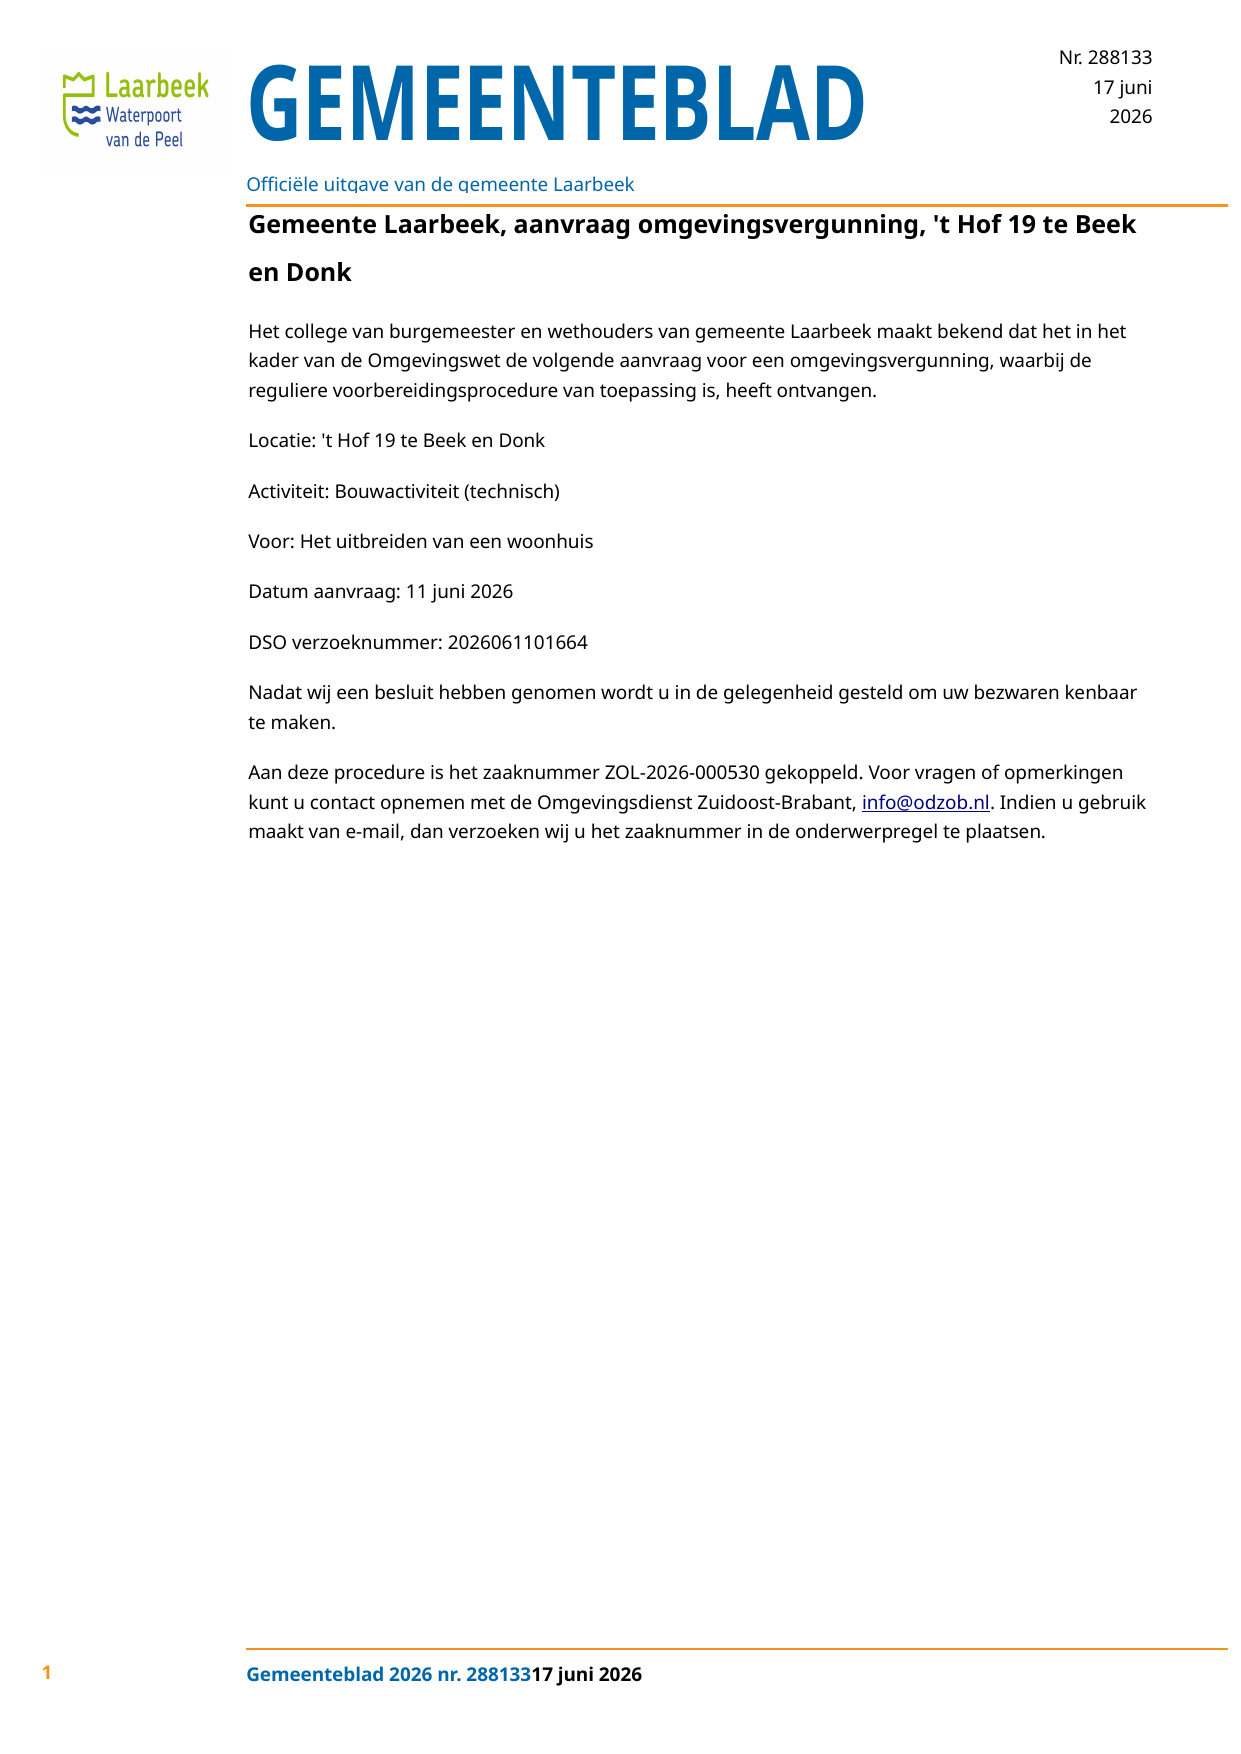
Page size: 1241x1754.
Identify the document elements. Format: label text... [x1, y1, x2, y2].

text Voor: Het uitbreiden van een woonhuis [248, 528, 1152, 554]
text DSO verzoeknummer: 2026061101664 [248, 629, 1152, 655]
text Nadat wij een besluit hebben genomen wordt u in de gelegenheid gesteld om uw bezwaren kenbaar te maken. [248, 679, 1152, 735]
text Locatie: 't Hof 19 te Beek en Donk [248, 427, 1152, 453]
picture [41, 47, 231, 172]
text Aan deze procedure is het zaaknummer ZOL-2026-000530 gekoppeld. Voor vragen of opmerkingen kunt u contact opnemen met de Omgevingsdienst Zuidoost-Brabant, info@odzob.nl. Indien u gebruik maakt van e-mail, dan verzoeken wij u het zaaknummer in de onderwerpregel te plaatsen. [248, 759, 1152, 844]
text Gemeente Laarbeek, aanvraag omgevingsvergunning, 't Hof 19 te Beek en Donk [248, 207, 1152, 288]
text Datum aanvraag: 11 juni 2026 [248, 579, 1152, 604]
text Het college van burgemeester en wethouders van gemeente Laarbeek maakt bekend dat het in het kader van de Omgevingswet de volgende aanvraag voor een omgevingsvergunning, waarbij de reguliere voorbereidingsprocedure van toepassing is, heeft ontvangen. [248, 318, 1152, 403]
text Activiteit: Bouwactiviteit (technisch) [248, 478, 1152, 504]
